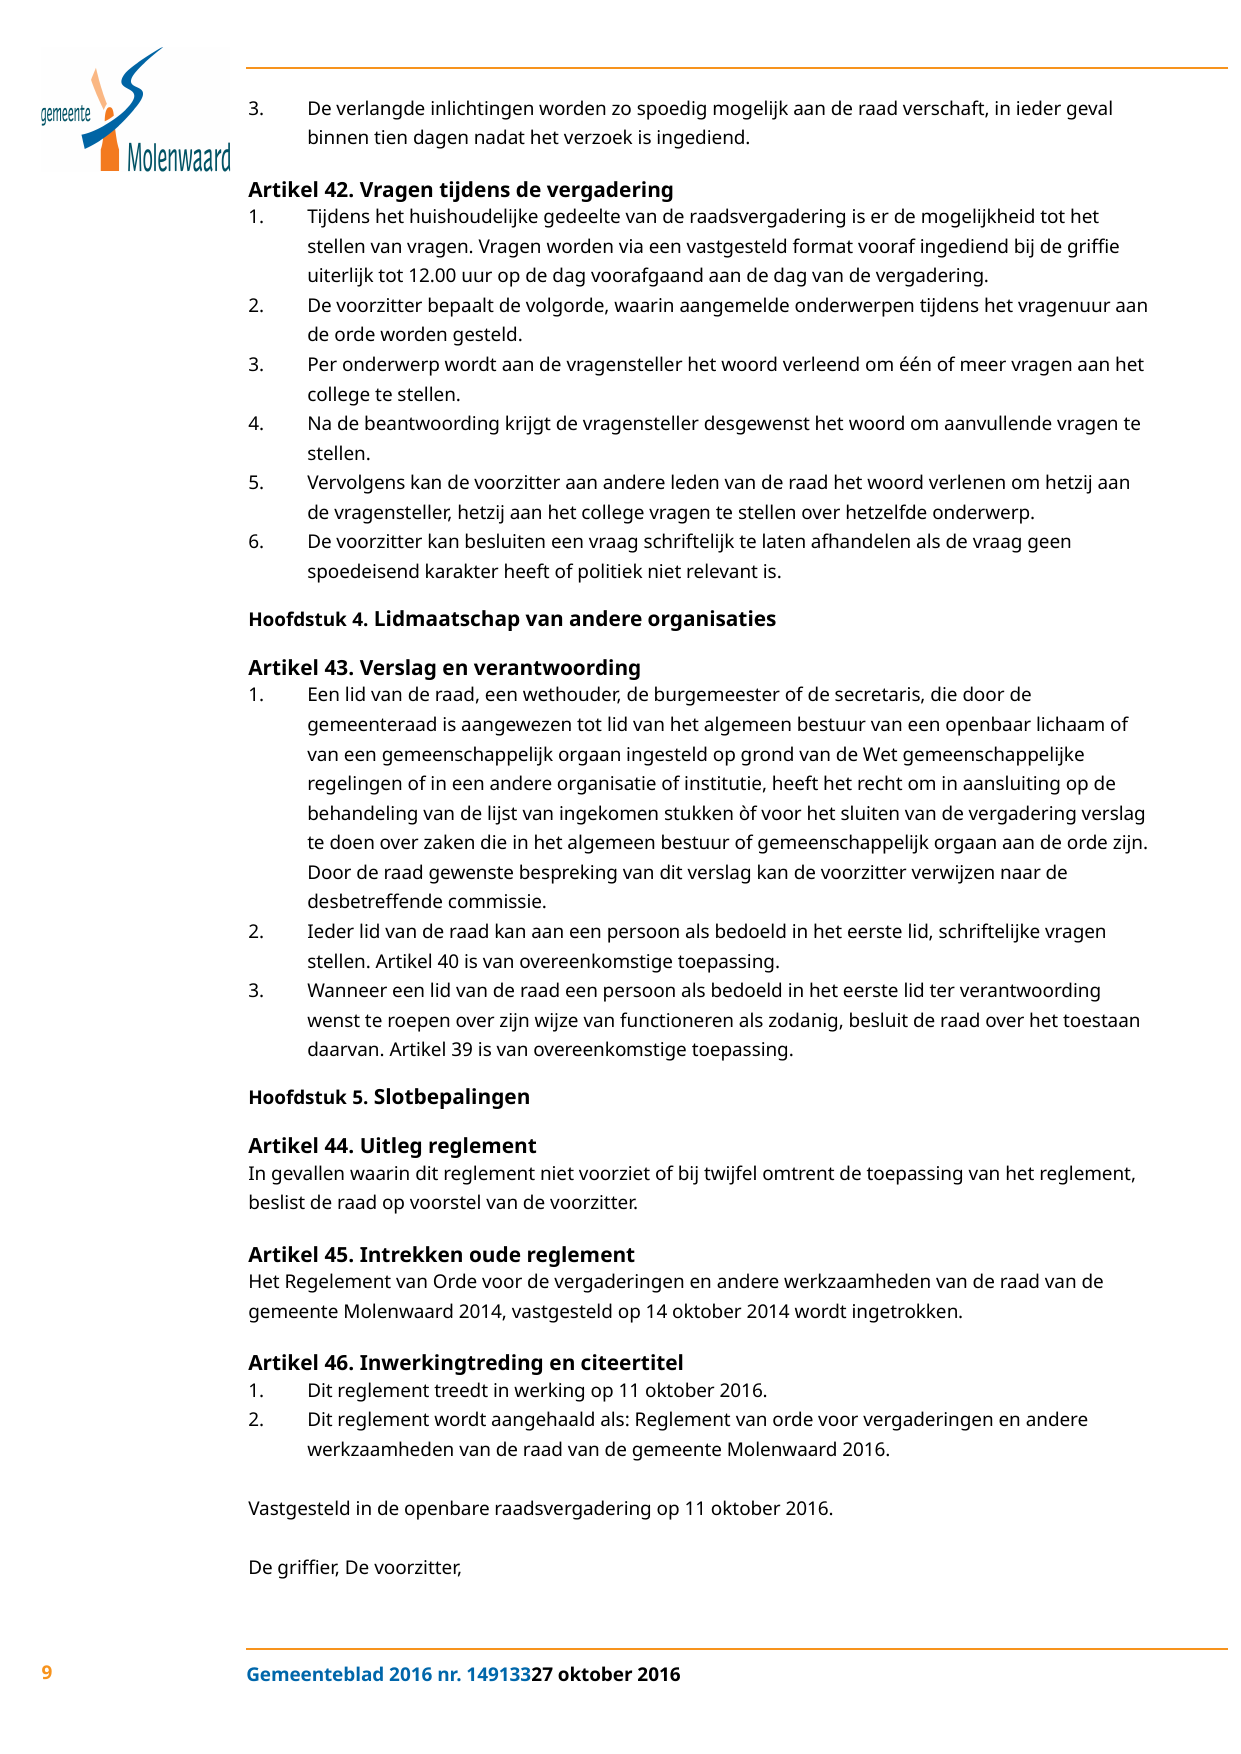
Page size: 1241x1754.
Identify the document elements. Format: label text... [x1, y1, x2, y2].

text Artikel 44. Uitleg reglement [248, 1131, 1152, 1160]
text Artikel 43. Verslag en verantwoording [248, 653, 1152, 682]
text Hoofdstuk 5. Slotbepalingen [248, 1082, 1152, 1111]
list Dit reglement wordt aangehaald als: Reglement van orde voor vergaderingen en andere werkzaamheden van de raad van de gemeente Molenwaard 2016. [248, 1406, 1152, 1462]
text In gevallen waarin dit reglement niet voorziet of bij twijfel omtrent de toepassing van het reglement, beslist de raad op voorstel van de voorzitter. [248, 1160, 1152, 1215]
text Het Regelement van Orde voor de vergaderingen en andere werkzaamheden van de raad van de gemeente Molenwaard 2014, vastgesteld op 14 oktober 2014 wordt ingetrokken. [248, 1268, 1152, 1324]
list De verlangde inlichtingen worden zo spoedig mogelijk aan de raad verschaft, in ieder geval binnen tien dagen nadat het verzoek is ingediend. [248, 95, 1152, 150]
list Wanneer een lid van de raad een persoon als bedoeld in het eerste lid ter verantwoording wenst te roepen over zijn wijze van functioneren als zodanig, besluit de raad over het toestaan daarvan. Artikel 39 is van overeenkomstige toepassing. [248, 977, 1152, 1062]
list Per onderwerp wordt aan de vragensteller het woord verleend om één of meer vragen aan het college te stellen. [248, 351, 1152, 406]
list De voorzitter kan besluiten een vraag schriftelijk te laten afhandelen als de vraag geen spoedeisend karakter heeft of politiek niet relevant is. [248, 529, 1152, 584]
list Tijdens het huishoudelijke gedeelte van de raadsvergadering is er de mogelijkheid tot het stellen van vragen. Vragen worden via een vastgesteld format vooraf ingediend bij de griffie uiterlijk tot 12.00 uur op de dag voorafgaand aan de dag van de vergadering. [248, 203, 1152, 288]
text De griffier, De voorzitter, [248, 1554, 1152, 1580]
text Artikel 42. Vragen tijdens de vergadering [248, 175, 1152, 203]
text Artikel 46. Inwerkingtreding en citeertitel [248, 1348, 1152, 1377]
text Artikel 45. Intrekken oude reglement [248, 1240, 1152, 1268]
list Ieder lid van de raad kan aan een persoon als bedoeld in het eerste lid, schriftelijke vragen stellen. Artikel 40 is van overeenkomstige toepassing. [248, 918, 1152, 973]
text Hoofdstuk 4. Lidmaatschap van andere organisaties [248, 604, 1152, 632]
list Na de beantwoording krijgt de vragensteller desgewenst het woord om aanvullende vragen te stellen. [248, 410, 1152, 466]
list Vervolgens kan de voorzitter aan andere leden van de raad het woord verlenen om hetzij aan de vragensteller, hetzij aan het college vragen te stellen over hetzelfde onderwerp. [248, 469, 1152, 525]
list De voorzitter bepaalt de volgorde, waarin aangemelde onderwerpen tijdens het vragenuur aan de orde worden gesteld. [248, 292, 1152, 347]
text Vastgesteld in de openbare raadsvergadering op 11 oktober 2016. [248, 1495, 1152, 1521]
list Dit reglement treedt in werking op 11 oktober 2016. [248, 1377, 1152, 1402]
list Een lid van de raad, een wethouder, de burgemeester of de secretaris, die door de gemeenteraad is aangewezen tot lid van het algemeen bestuur van een openbaar lichaam of van een gemeenschappelijk orgaan ingesteld op grond van de Wet gemeenschappelijke regelingen of in een andere organisatie of institutie, heeft het recht om in aansluiting op de behandeling van de lijst van ingekomen stukken òf voor het sluiten van de vergadering verslag te doen over zaken die in het algemeen bestuur of gemeenschappelijk orgaan aan de orde zijn. Door de raad gewenste bespreking van dit verslag kan de voorzitter verwijzen naar de desbetreffende commissie. [248, 682, 1152, 914]
picture [41, 47, 231, 172]
